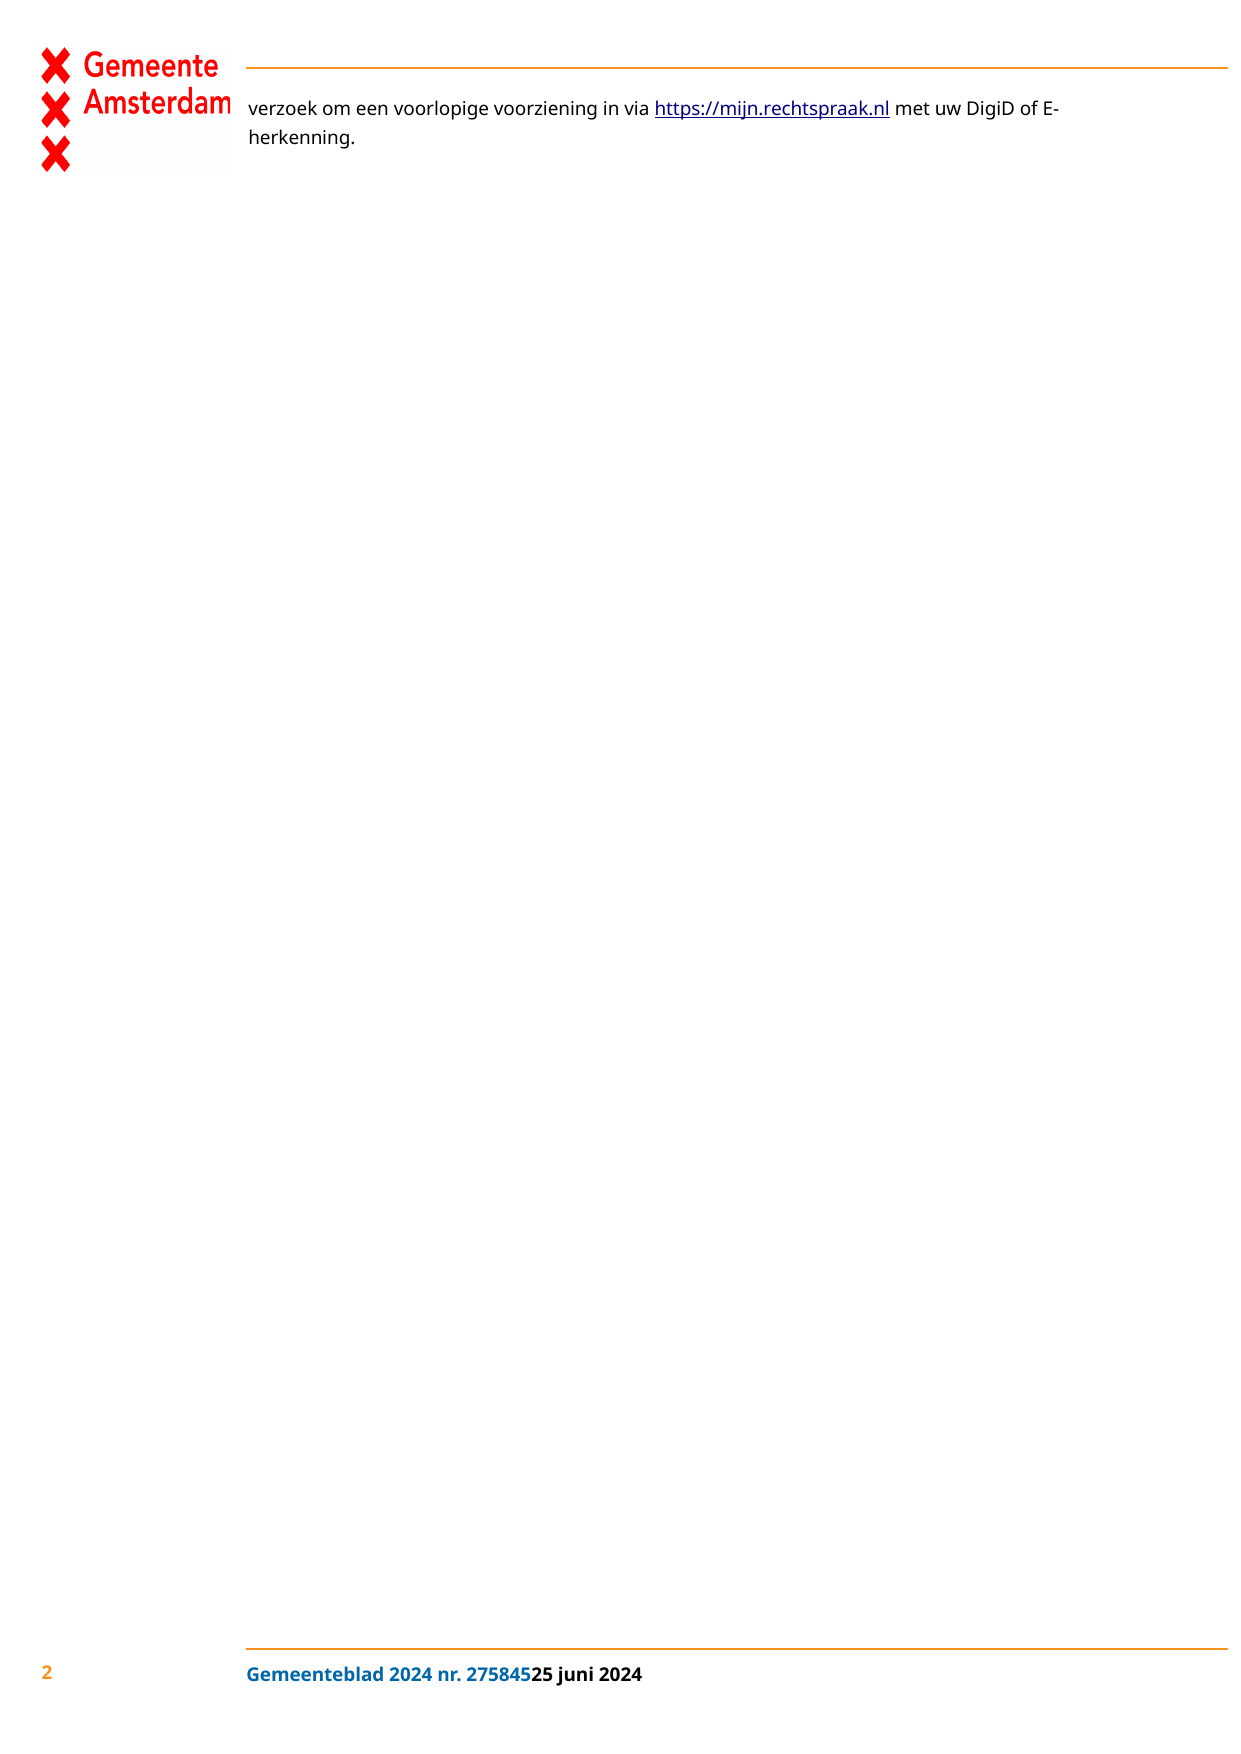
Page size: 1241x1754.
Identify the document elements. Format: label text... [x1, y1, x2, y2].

picture [41, 47, 231, 172]
text verzoek om een voorlopige voorziening in via https://mijn.rechtspraak.nl met uw DigiD of E-herkenning. [248, 95, 1152, 150]
